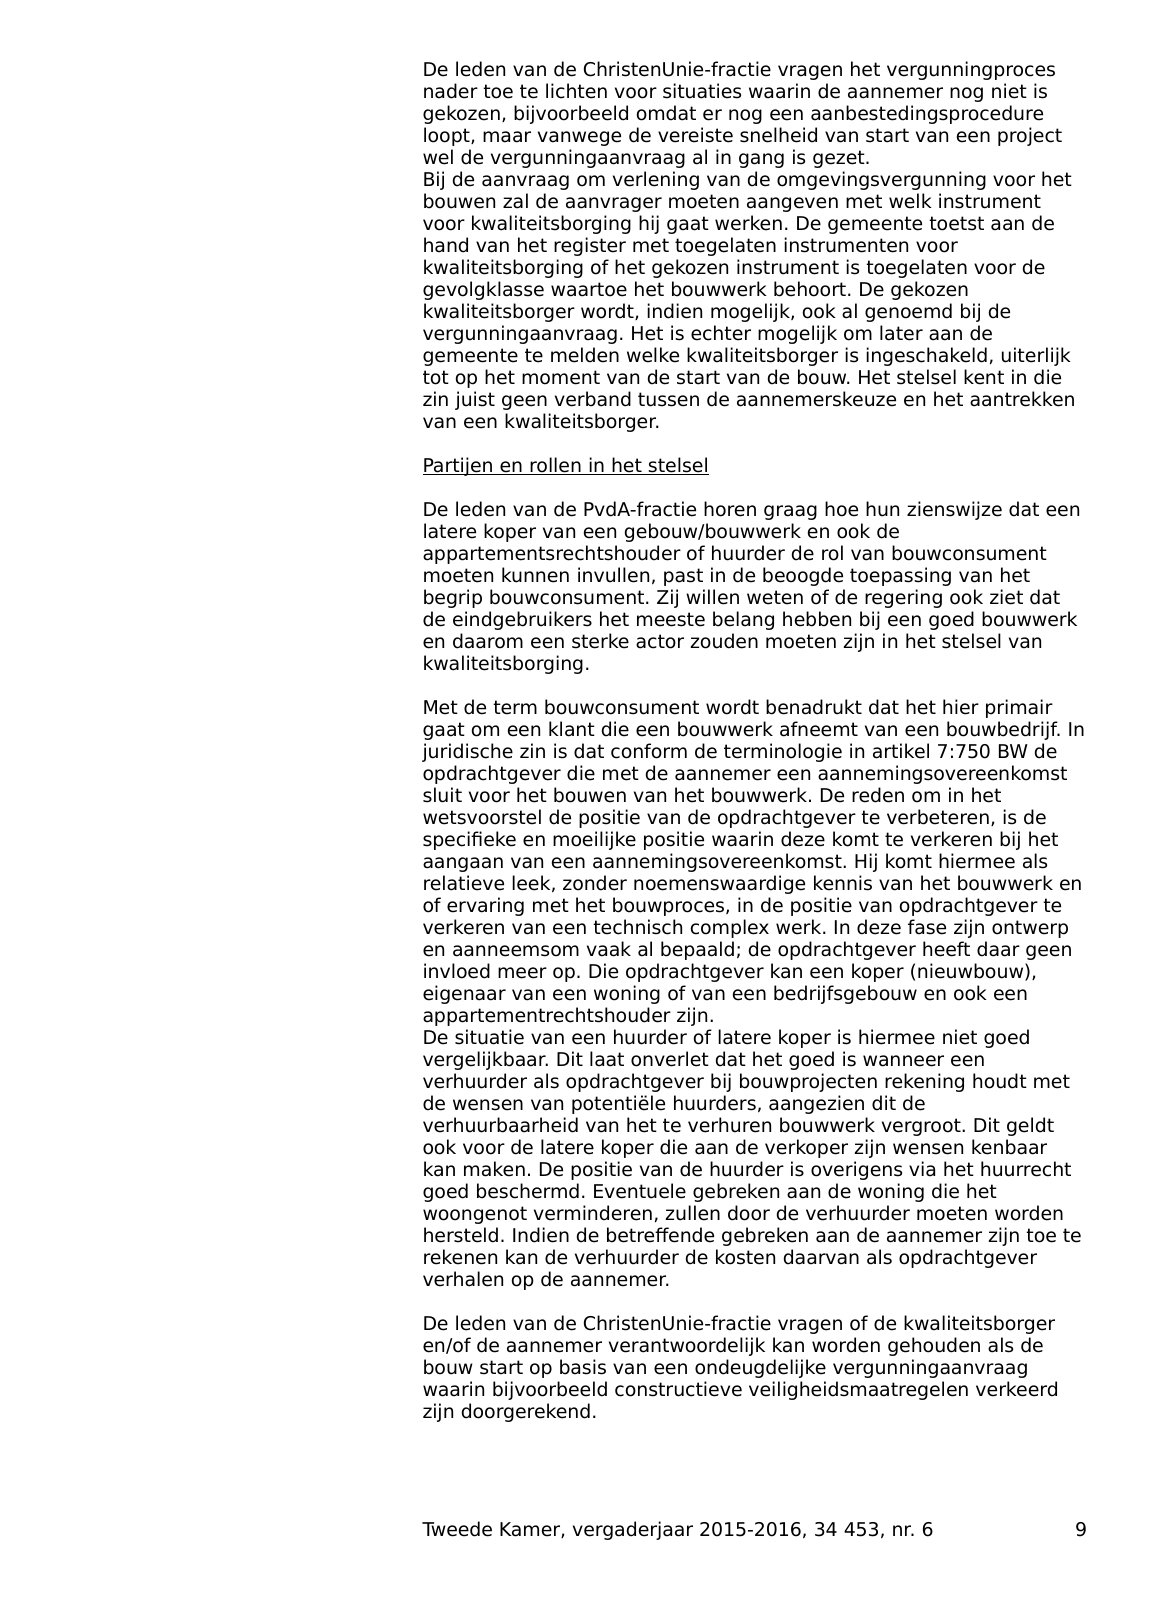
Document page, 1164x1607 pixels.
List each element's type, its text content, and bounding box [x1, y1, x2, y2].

subtitle Partijen en rollen in het stelsel [422, 455, 1087, 477]
text De leden van de ChristenUnie-fractie vragen of de kwaliteitsborger en/of de aannemer verantwoordelijk kan worden gehouden als de bouw start op basis van een ondeugdelijke vergunningaanvraag waarin bijvoorbeeld constructieve veiligheidsmaatregelen verkeerd zijn doorgerekend. [422, 1313, 1087, 1423]
text De leden van de ChristenUnie-fractie vragen het vergunningproces nader toe te lichten voor situaties waarin de aannemer nog niet is gekozen, bijvoorbeeld omdat er nog een aanbestedingsprocedure loopt, maar vanwege de vereiste snelheid van start van een project wel de vergunningaanvraag al in gang is gezet. [422, 59, 1087, 169]
text Met de term bouwconsument wordt benadrukt dat het hier primair gaat om een klant die een bouwwerk afneemt van een bouwbedrijf. In juridische zin is dat conform de terminologie in artikel 7:750 BW de opdrachtgever die met de aannemer een aannemingsovereenkomst sluit voor het bouwen van het bouwwerk. De reden om in het wetsvoorstel de positie van de opdrachtgever te verbeteren, is de specifieke en moeilijke positie waarin deze komt te verkeren bij het aangaan van een aannemingsovereenkomst. Hij komt hiermee als relatieve leek, zonder noemenswaardige kennis van het bouwwerk en of ervaring met het bouwproces, in de positie van opdrachtgever te verkeren van een technisch complex werk. In deze fase zijn ontwerp en aanneemsom vaak al bepaald; de opdrachtgever heeft daar geen invloed meer op. Die opdrachtgever kan een koper (nieuwbouw), eigenaar van een woning of van een bedrijfsgebouw en ook een appartementrechtshouder zijn. [422, 697, 1087, 1027]
text Bij de aanvraag om verlening van de omgevingsvergunning voor het bouwen zal de aanvrager moeten aangeven met welk instrument voor kwaliteitsborging hij gaat werken. De gemeente toetst aan de hand van het register met toegelaten instrumenten voor kwaliteitsborging of het gekozen instrument is toegelaten voor de gevolgklasse waartoe het bouwwerk behoort. De gekozen kwaliteitsborger wordt, indien mogelijk, ook al genoemd bij de vergunningaanvraag. Het is echter mogelijk om later aan de gemeente te melden welke kwaliteitsborger is ingeschakeld, uiterlijk tot op het moment van de start van de bouw. Het stelsel kent in die zin juist geen verband tussen de aannemerskeuze en het aantrekken van een kwaliteitsborger. [422, 169, 1087, 433]
text De leden van de PvdA-fractie horen graag hoe hun zienswijze dat een latere koper van een gebouw/bouwwerk en ook de appartementsrechtshouder of huurder de rol van bouwconsument moeten kunnen invullen, past in de beoogde toepassing van het begrip bouwconsument. Zij willen weten of de regering ook ziet dat de eindgebruikers het meeste belang hebben bij een goed bouwwerk en daarom een sterke actor zouden moeten zijn in het stelsel van kwaliteitsborging. [422, 499, 1087, 675]
text De situatie van een huurder of latere koper is hiermee niet goed vergelijkbaar. Dit laat onverlet dat het goed is wanneer een verhuurder als opdrachtgever bij bouwprojecten rekening houdt met de wensen van potentiële huurders, aangezien dit de verhuurbaarheid van het te verhuren bouwwerk vergroot. Dit geldt ook voor de latere koper die aan de verkoper zijn wensen kenbaar kan maken. De positie van de huurder is overigens via het huurrecht goed beschermd. Eventuele gebreken aan de woning die het woongenot verminderen, zullen door de verhuurder moeten worden hersteld. Indien de betreffende gebreken aan de aannemer zijn toe te rekenen kan de verhuurder de kosten daarvan als opdrachtgever verhalen op de aannemer. [422, 1027, 1087, 1291]
